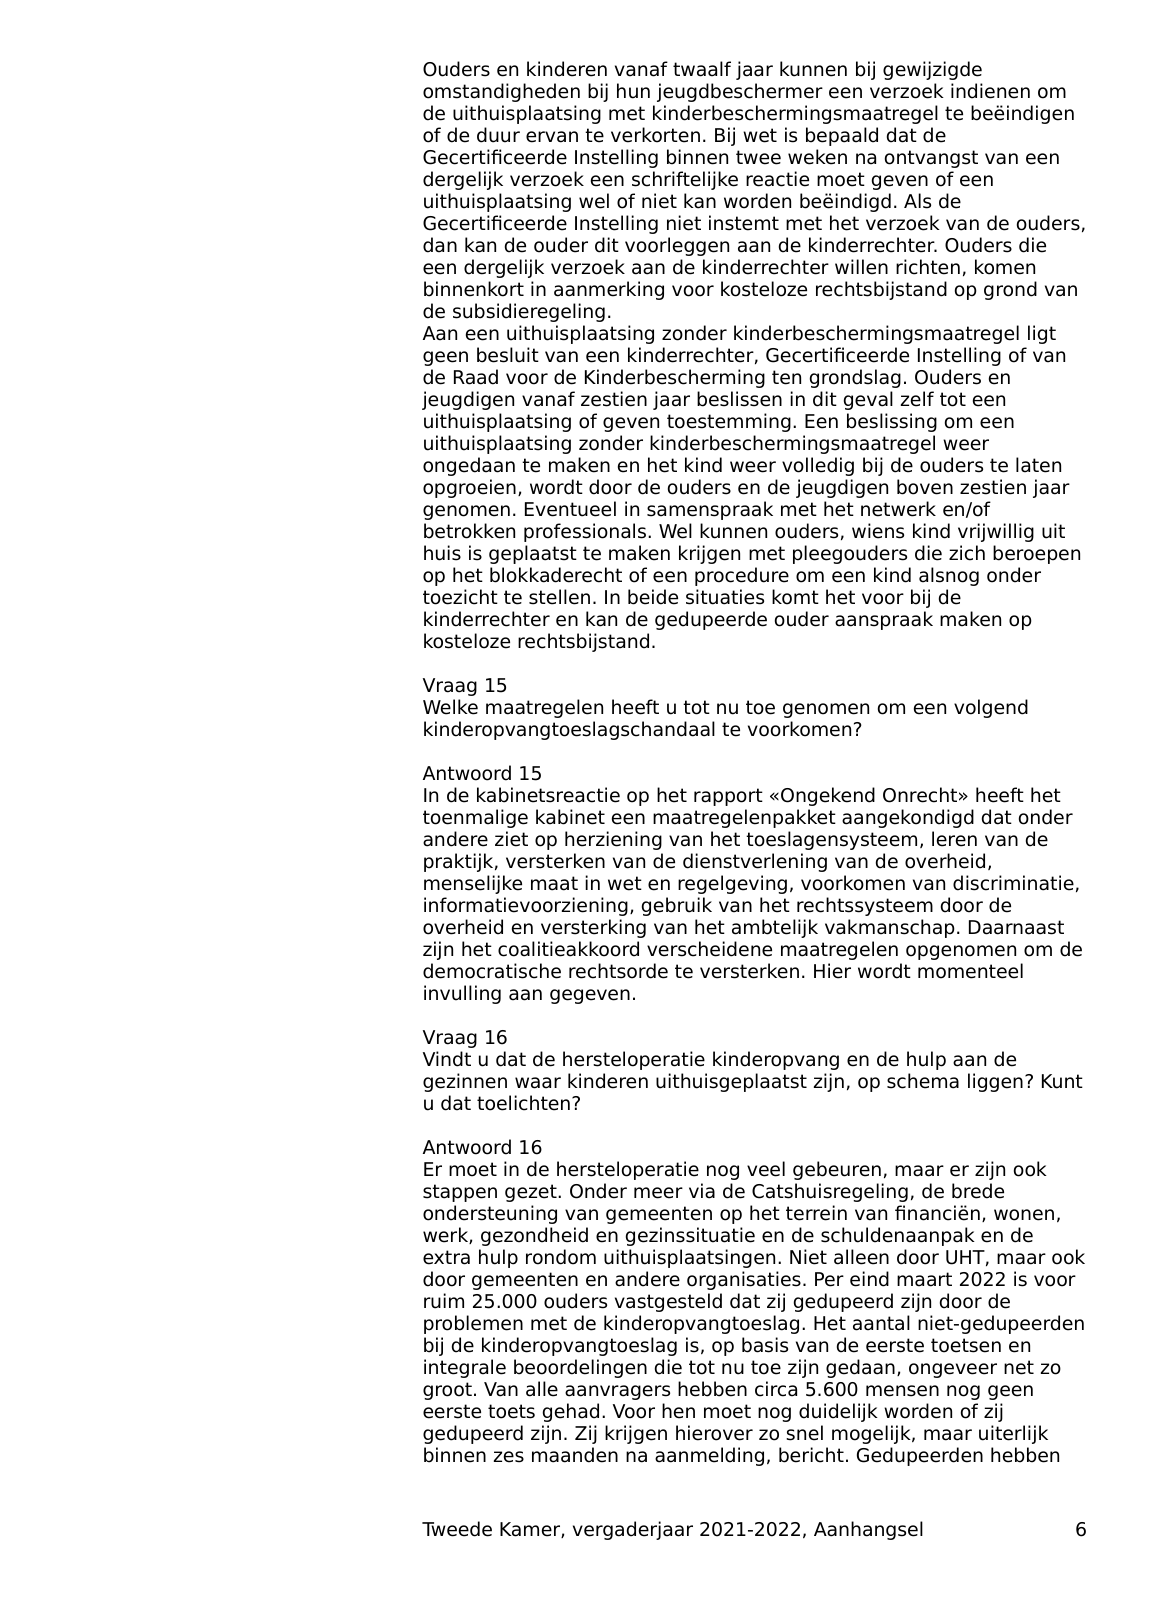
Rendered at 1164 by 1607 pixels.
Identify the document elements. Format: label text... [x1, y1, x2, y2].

text Welke maatregelen heeft u tot nu toe genomen om een volgend kinderopvangtoeslagschandaal te voorkomen? [422, 697, 1087, 741]
text Vraag 15 [422, 675, 1087, 697]
text Aan een uithuisplaatsing zonder kinderbeschermingsmaatregel ligt geen besluit van een kinderrechter, Gecertificeerde Instelling of van de Raad voor de Kinderbescherming ten grondslag. Ouders en jeugdigen vanaf zestien jaar beslissen in dit geval zelf tot een uithuisplaatsing of geven toestemming. Een beslissing om een uithuisplaatsing zonder kinderbeschermingsmaatregel weer ongedaan te maken en het kind weer volledig bij de ouders te laten opgroeien, wordt door de ouders en de jeugdigen boven zestien jaar genomen. Eventueel in samenspraak met het netwerk en/of betrokken professionals. Wel kunnen ouders, wiens kind vrijwillig uit huis is geplaatst te maken krijgen met pleegouders die zich beroepen op het blokkaderecht of een procedure om een kind alsnog onder toezicht te stellen. In beide situaties komt het voor bij de kinderrechter en kan de gedupeerde ouder aanspraak maken op kosteloze rechtsbijstand. [422, 323, 1087, 652]
text In de kabinetsreactie op het rapport «Ongekend Onrecht» heeft het toenmalige kabinet een maatregelenpakket aangekondigd dat onder andere ziet op herziening van het toeslagensysteem, leren van de praktijk, versterken van de dienstverlening van de overheid, menselijke maat in wet en regelgeving, voorkomen van discriminatie, informatievoorziening, gebruik van het rechtssysteem door de overheid en versterking van het ambtelijk vakmanschap. Daarnaast zijn het coalitieakkoord verscheidene maatregelen opgenomen om de democratische rechtsorde te versterken. Hier wordt momenteel invulling aan gegeven. [422, 785, 1087, 1004]
text Antwoord 16 [422, 1137, 1087, 1159]
text Vindt u dat de hersteloperatie kinderopvang en de hulp aan de gezinnen waar kinderen uithuisgeplaatst zijn, op schema liggen? Kunt u dat toelichten? [422, 1049, 1087, 1115]
text Ouders en kinderen vanaf twaalf jaar kunnen bij gewijzigde omstandigheden bij hun jeugdbeschermer een verzoek indienen om de uithuisplaatsing met kinderbeschermingsmaatregel te beëindigen of de duur ervan te verkorten. Bij wet is bepaald dat de Gecertificeerde Instelling binnen twee weken na ontvangst van een dergelijk verzoek een schriftelijke reactie moet geven of een uithuisplaatsing wel of niet kan worden beëindigd. Als de Gecertificeerde Instelling niet instemt met het verzoek van de ouders, dan kan de ouder dit voorleggen aan de kinderrechter. Ouders die een dergelijk verzoek aan de kinderrechter willen richten, komen binnenkort in aanmerking voor kosteloze rechtsbijstand op grond van de subsidieregeling. [422, 59, 1087, 323]
text Antwoord 15 [422, 763, 1087, 785]
text Vraag 16 [422, 1027, 1087, 1049]
text Er moet in de hersteloperatie nog veel gebeuren, maar er zijn ook stappen gezet. Onder meer via de Catshuisregeling, de brede ondersteuning van gemeenten op het terrein van financiën, wonen, werk, gezondheid en gezinssituatie en de schuldenaanpak en de extra hulp rondom uithuisplaatsingen. Niet alleen door UHT, maar ook door gemeenten en andere organisaties. Per eind maart 2022 is voor ruim 25.000 ouders vastgesteld dat zij gedupeerd zijn door de problemen met de kinderopvangtoeslag. Het aantal niet-gedupeerden bij de kinderopvangtoeslag is, op basis van de eerste toetsen en integrale beoordelingen die tot nu toe zijn gedaan, ongeveer net zo groot. Van alle aanvragers hebben circa 5.600 mensen nog geen eerste toets gehad. Voor hen moet nog duidelijk worden of zij gedupeerd zijn. Zij krijgen hierover zo snel mogelijk, maar uiterlijk binnen zes maanden na aanmelding, bericht. Gedupeerden hebben [422, 1159, 1087, 1467]
